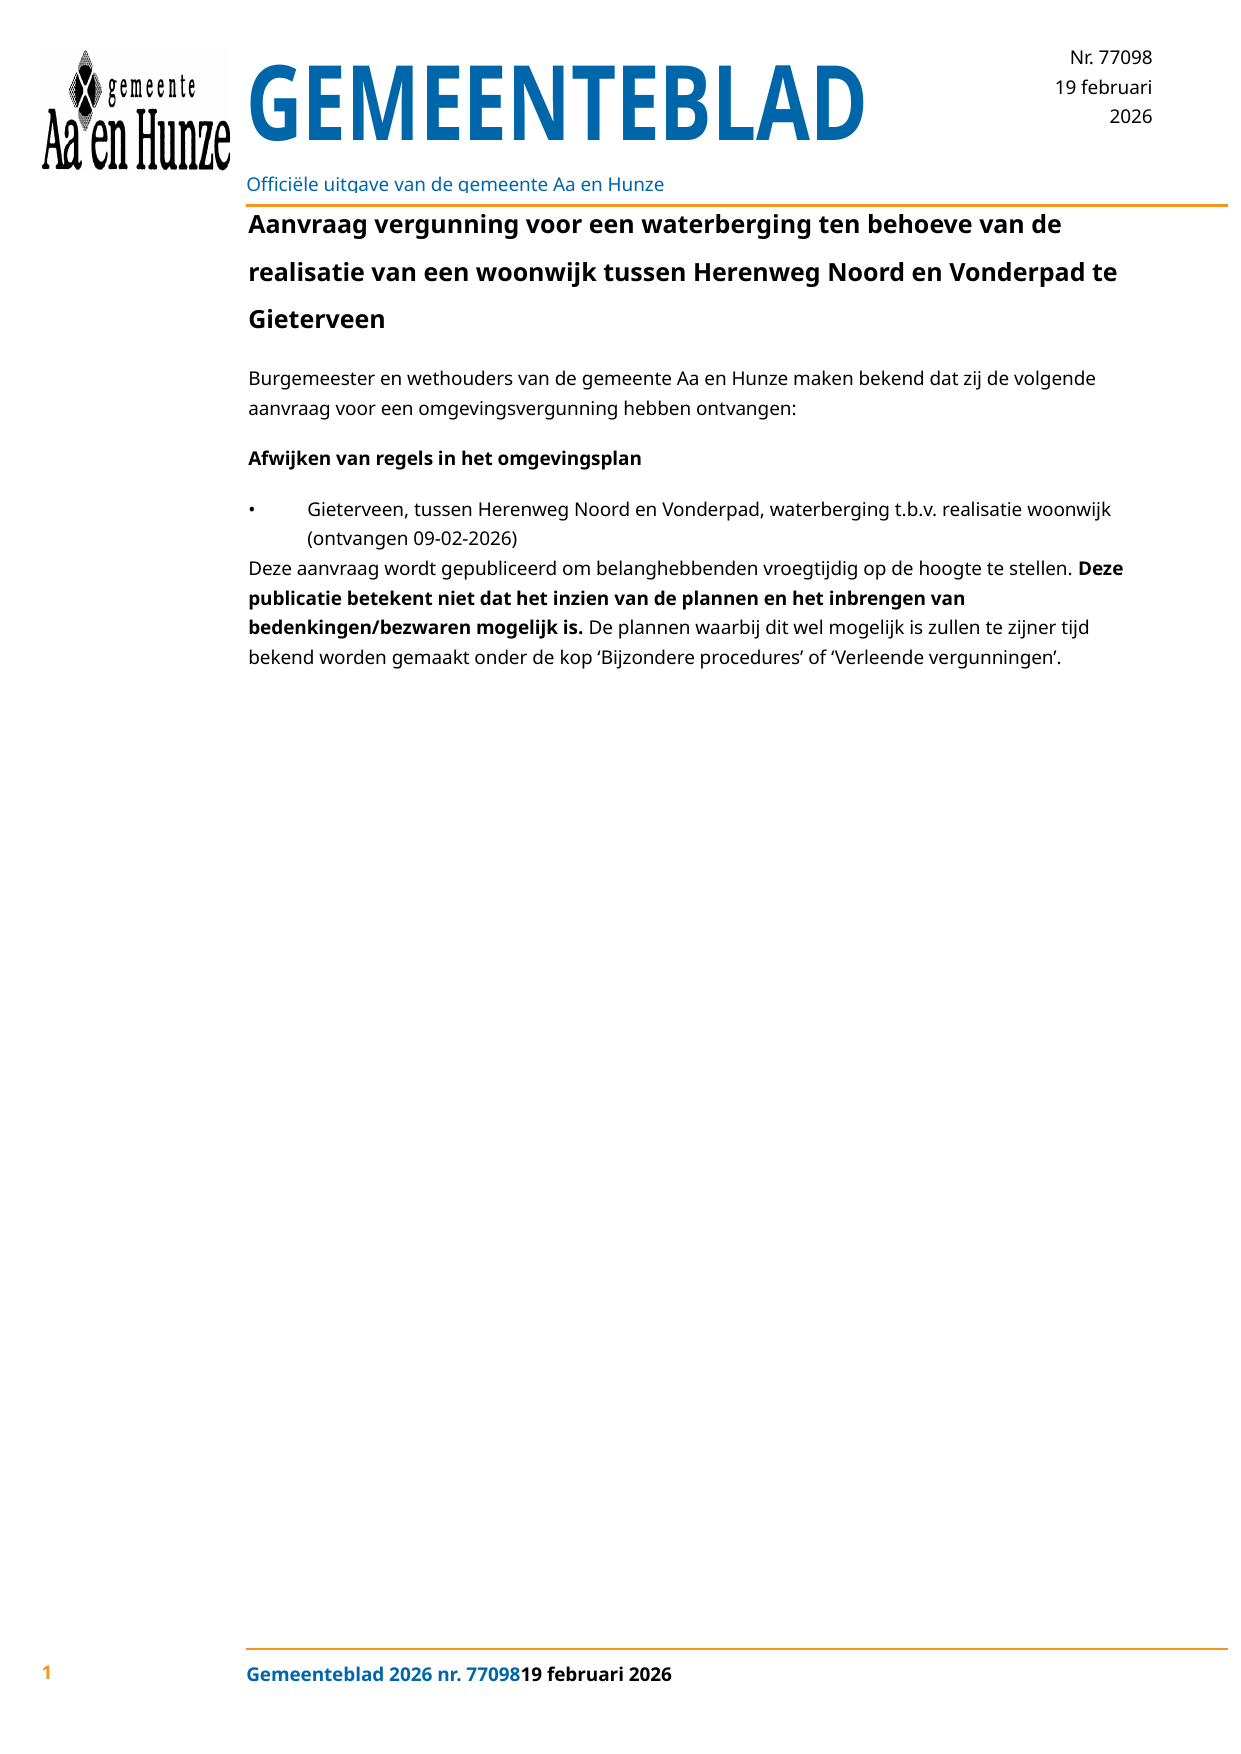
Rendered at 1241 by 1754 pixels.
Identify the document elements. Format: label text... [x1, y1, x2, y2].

text Afwijken van regels in het omgevingsplan [248, 446, 1152, 471]
list Gieterveen, tussen Herenweg Noord en Vonderpad, waterberging t.b.v. realisatie woonwijk (ontvangen 09-02-2026) [248, 496, 1152, 551]
text Deze aanvraag wordt gepubliceerd om belanghebbenden vroegtijdig op de hoogte te stellen. Deze publicatie betekent niet dat het inzien van de plannen en het inbrengen van bedenkingen/bezwaren mogelijk is. De plannen waarbij dit wel mogelijk is zullen te zijner tijd bekend worden gemaakt onder de kop ‘Bijzondere procedures’ of ‘Verleende vergunningen’. [248, 555, 1152, 669]
picture [41, 47, 231, 172]
text Aanvraag vergunning voor een waterberging ten behoeve van de realisatie van een woonwijk tussen Herenweg Noord en Vonderpad te Gieterveen [248, 207, 1152, 336]
text Burgemeester en wethouders van de gemeente Aa en Hunze maken bekend dat zij de volgende aanvraag voor een omgevingsvergunning hebben ontvangen: [248, 366, 1152, 421]
